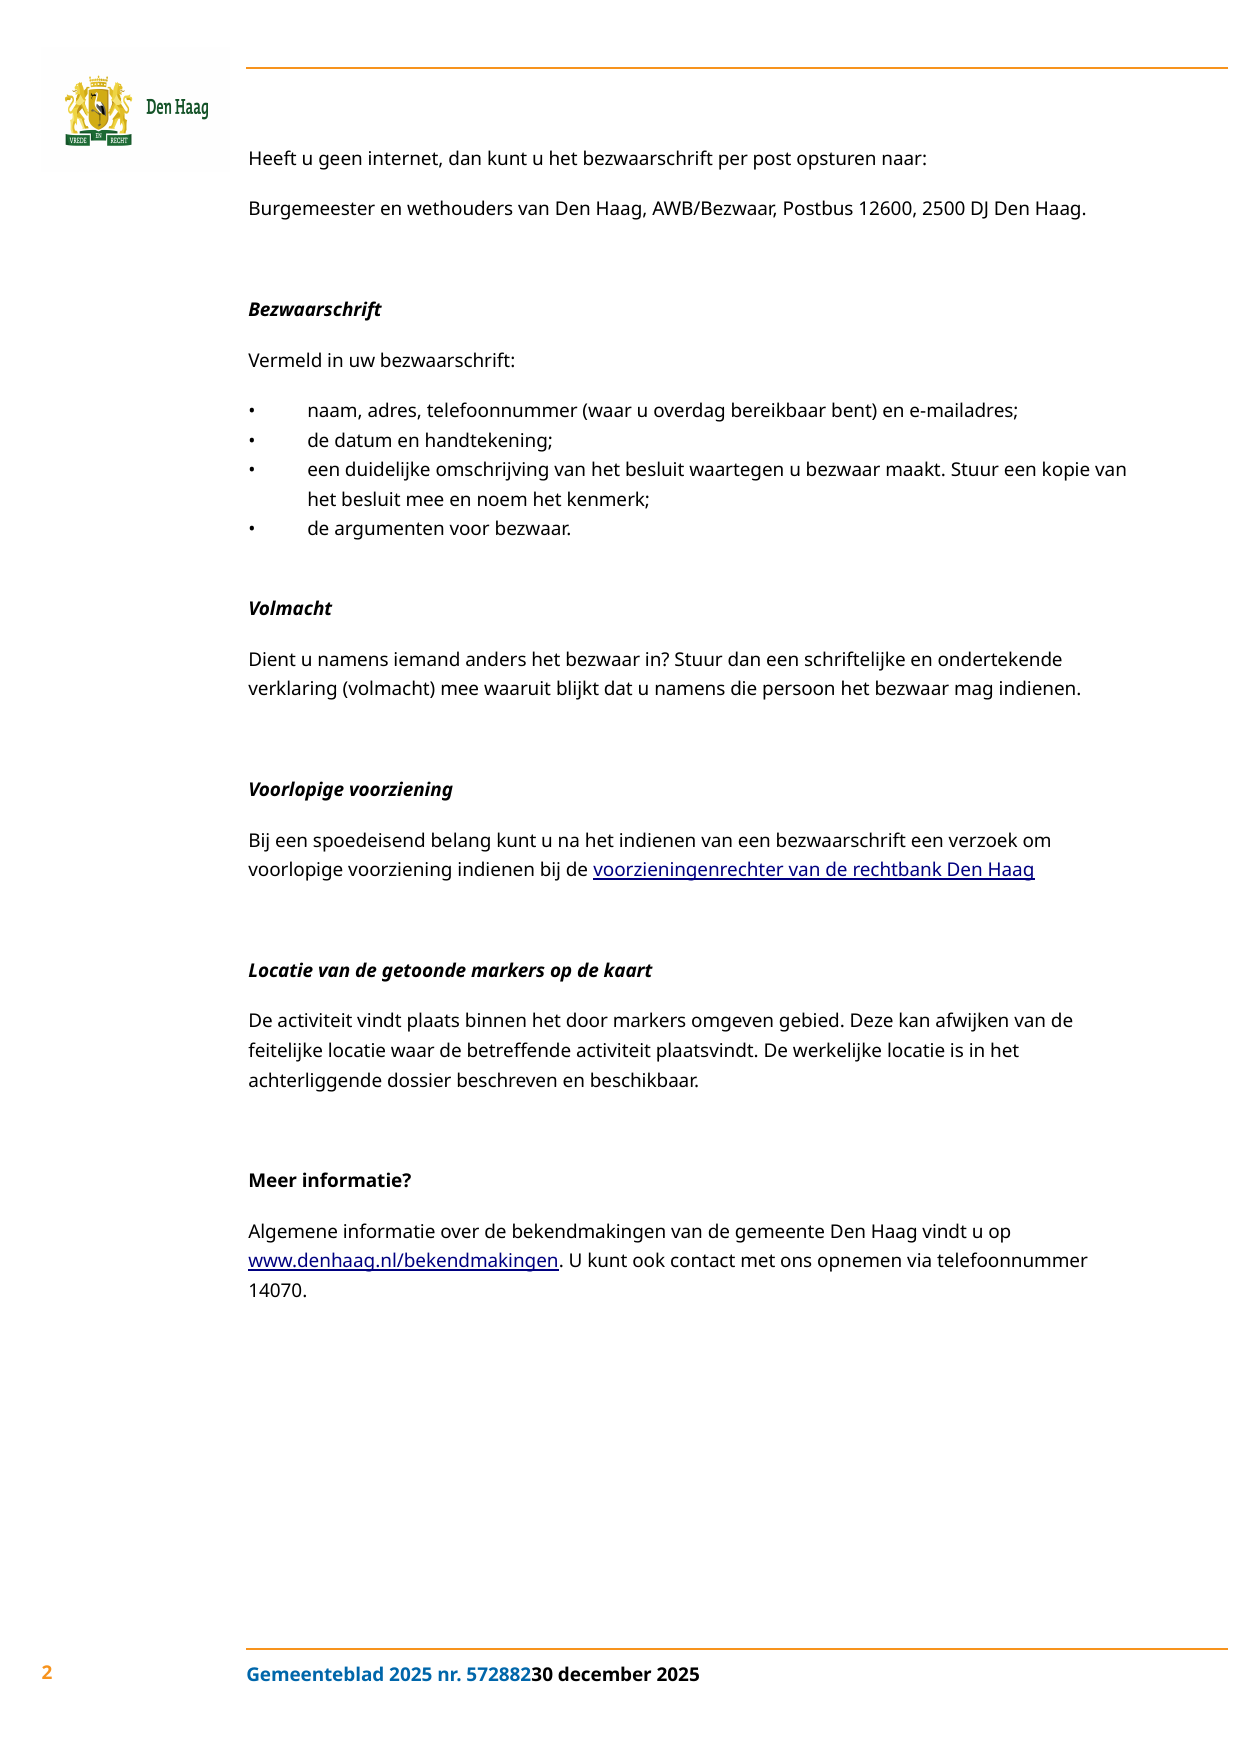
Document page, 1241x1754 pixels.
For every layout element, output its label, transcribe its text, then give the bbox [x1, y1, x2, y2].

list de datum en handtekening; [248, 427, 1152, 453]
text Burgemeester en wethouders van Den Haag, AWB/Bezwaar, Postbus 12600, 2500 DJ Den Haag. [248, 196, 1152, 221]
text Algemene informatie over de bekendmakingen van de gemeente Den Haag vindt u op www.denhaag.nl/bekendmakingen. U kunt ook contact met ons opnemen via telefoonnummer 14070. [248, 1218, 1152, 1303]
text Dient u namens iemand anders het bezwaar in? Stuur dan een schriftelijke en ondertekende verklaring (volmacht) mee waaruit blijkt dat u namens die persoon het bezwaar mag indienen. [248, 646, 1152, 701]
text Meer informatie? [248, 1168, 1152, 1193]
list naam, adres, telefoonnummer (waar u overdag bereikbaar bent) en e-mailadres; [248, 397, 1152, 423]
text Heeft u geen internet, dan kunt u het bezwaarschrift per post opsturen naar: [248, 145, 1152, 171]
text Bij een spoedeisend belang kunt u na het indienen van een bezwaarschrift een verzoek om voorlopige voorziening indienen bij de voorzieningenrechter van de rechtbank Den Haag [248, 827, 1152, 882]
picture [41, 47, 231, 172]
text Bezwaarschrift [248, 296, 1152, 322]
text Locatie van de getoonde markers op de kaart [248, 957, 1152, 983]
text De activiteit vindt plaats binnen het door markers omgeven gebied. Deze kan afwijken van de feitelijke locatie waar de betreffende activiteit plaatsvindt. De werkelijke locatie is in het achterliggende dossier beschreven en beschikbaar. [248, 1008, 1152, 1093]
list een duidelijke omschrijving van het besluit waartegen u bezwaar maakt. Stuur een kopie van het besluit mee en noem het kenmerk; [248, 456, 1152, 512]
list de argumenten voor bezwaar. [248, 516, 1152, 541]
text Vermeld in uw bezwaarschrift: [248, 347, 1152, 373]
text Voorlopige voorziening [248, 776, 1152, 802]
text Volmacht [248, 596, 1152, 621]
